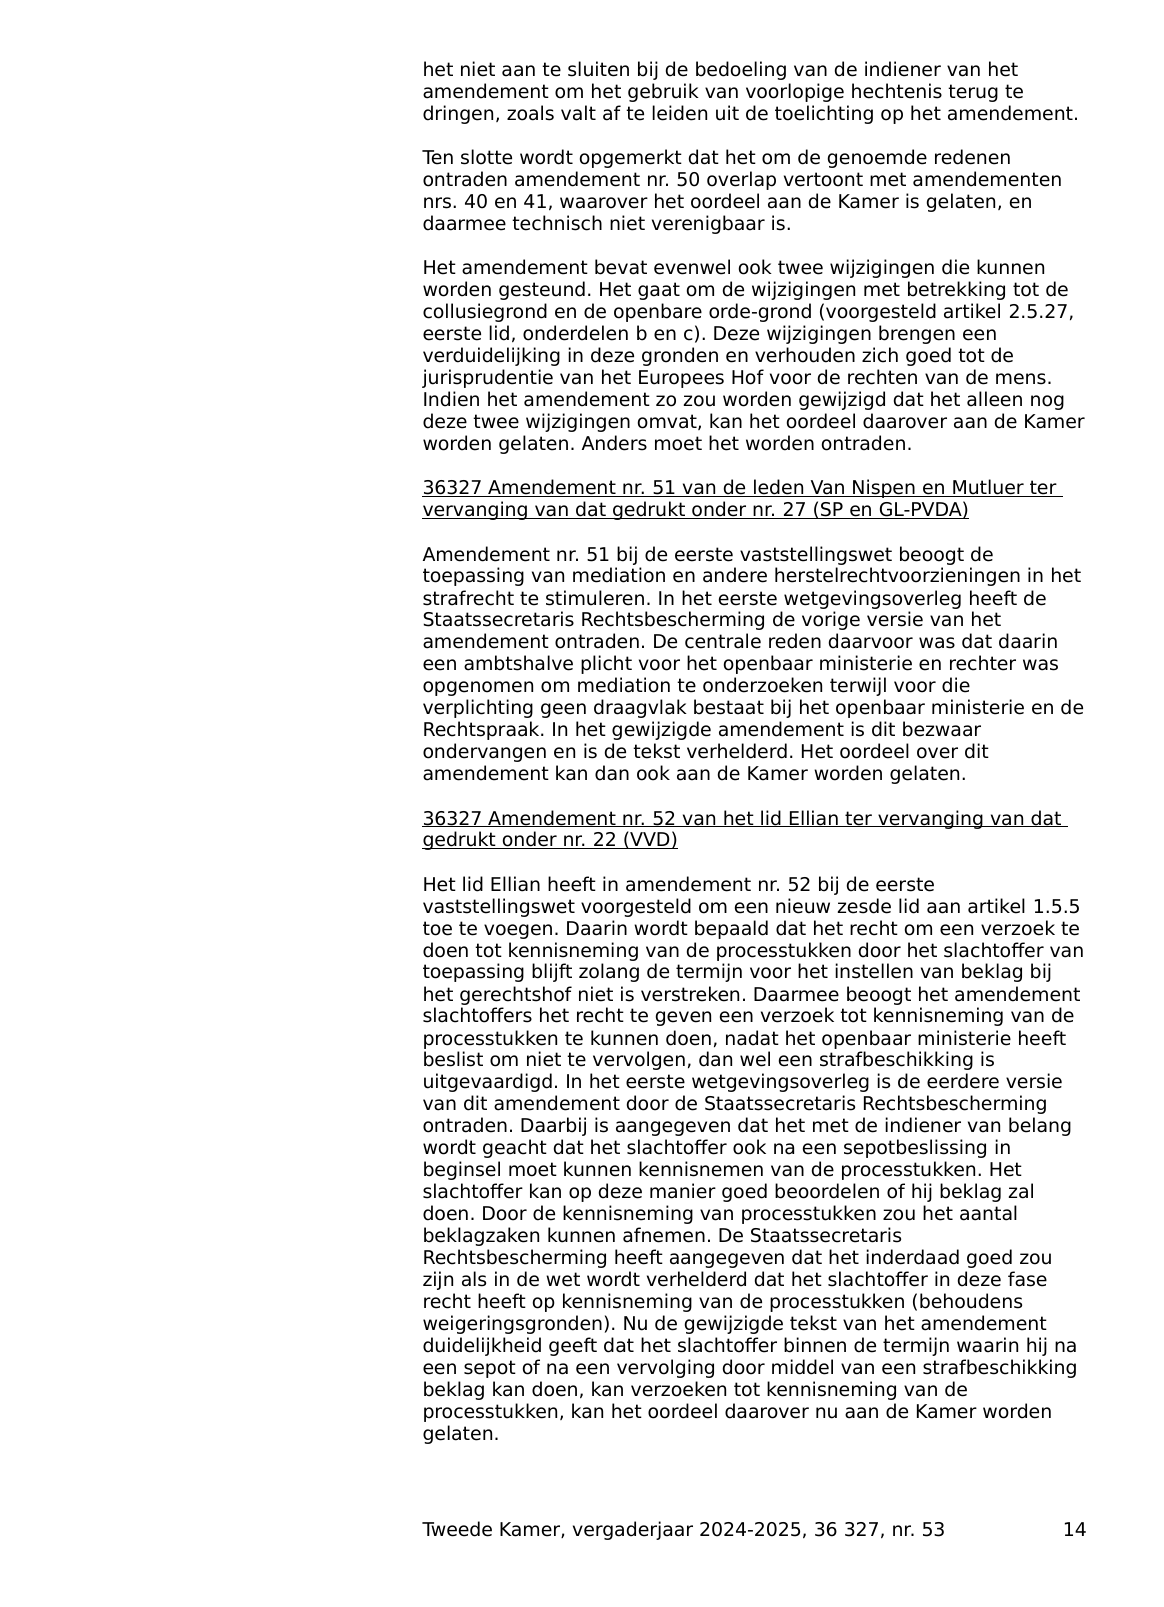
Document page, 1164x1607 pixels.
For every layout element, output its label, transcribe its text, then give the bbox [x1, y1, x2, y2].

subtitle 36327 Amendement nr. 51 van de leden Van Nispen en Mutluer ter vervanging van dat gedrukt onder nr. 27 (SP en GL-PVDA) [422, 477, 1087, 521]
text Het lid Ellian heeft in amendement nr. 52 bij de eerste vaststellingswet voorgesteld om een nieuw zesde lid aan artikel 1.5.5 toe te voegen. Daarin wordt bepaald dat het recht om een verzoek te doen tot kennisneming van de processtukken door het slachtoffer van toepassing blijft zolang de termijn voor het instellen van beklag bij het gerechtshof niet is verstreken. Daarmee beoogt het amendement slachtoffers het recht te geven een verzoek tot kennisneming van de processtukken te kunnen doen, nadat het openbaar ministerie heeft beslist om niet te vervolgen, dan wel een strafbeschikking is uitgevaardigd. In het eerste wetgevingsoverleg is de eerdere versie van dit amendement door de Staatssecretaris Rechtsbescherming ontraden. Daarbij is aangegeven dat het met de indiener van belang wordt geacht dat het slachtoffer ook na een sepotbeslissing in beginsel moet kunnen kennisnemen van de processtukken. Het slachtoffer kan op deze manier goed beoordelen of hij beklag zal doen. Door de kennisneming van processtukken zou het aantal beklagzaken kunnen afnemen. De Staatssecretaris Rechtsbescherming heeft aangegeven dat het inderdaad goed zou zijn als in de wet wordt verhelderd dat het slachtoffer in deze fase recht heeft op kennisneming van de processtukken (behoudens weigeringsgronden). Nu de gewijzigde tekst van het amendement duidelijkheid geeft dat het slachtoffer binnen de termijn waarin hij na een sepot of na een vervolging door middel van een strafbeschikking beklag kan doen, kan verzoeken tot kennisneming van de processtukken, kan het oordeel daarover nu aan de Kamer worden gelaten. [422, 873, 1087, 1445]
text het niet aan te sluiten bij de bedoeling van de indiener van het amendement om het gebruik van voorlopige hechtenis terug te dringen, zoals valt af te leiden uit de toelichting op het amendement. [422, 59, 1087, 125]
text Amendement nr. 51 bij de eerste vaststellingswet beoogt de toepassing van mediation en andere herstelrechtvoorzieningen in het strafrecht te stimuleren. In het eerste wetgevingsoverleg heeft de Staatssecretaris Rechtsbescherming de vorige versie van het amendement ontraden. De centrale reden daarvoor was dat daarin een ambtshalve plicht voor het openbaar ministerie en rechter was opgenomen om mediation te onderzoeken terwijl voor die verplichting geen draagvlak bestaat bij het openbaar ministerie en de Rechtspraak. In het gewijzigde amendement is dit bezwaar ondervangen en is de tekst verhelderd. Het oordeel over dit amendement kan dan ook aan de Kamer worden gelaten. [422, 543, 1087, 785]
text Het amendement bevat evenwel ook twee wijzigingen die kunnen worden gesteund. Het gaat om de wijzigingen met betrekking tot de collusiegrond en de openbare orde-grond (voorgesteld artikel 2.5.27, eerste lid, onderdelen b en c). Deze wijzigingen brengen een verduidelijking in deze gronden en verhouden zich goed tot de jurisprudentie van het Europees Hof voor de rechten van de mens. Indien het amendement zo zou worden gewijzigd dat het alleen nog deze twee wijzigingen omvat, kan het oordeel daarover aan de Kamer worden gelaten. Anders moet het worden ontraden. [422, 257, 1087, 455]
subtitle 36327 Amendement nr. 52 van het lid Ellian ter vervanging van dat gedrukt onder nr. 22 (VVD) [422, 807, 1087, 851]
text Ten slotte wordt opgemerkt dat het om de genoemde redenen ontraden amendement nr. 50 overlap vertoont met amendementen nrs. 40 en 41, waarover het oordeel aan de Kamer is gelaten, en daarmee technisch niet verenigbaar is. [422, 147, 1087, 235]
